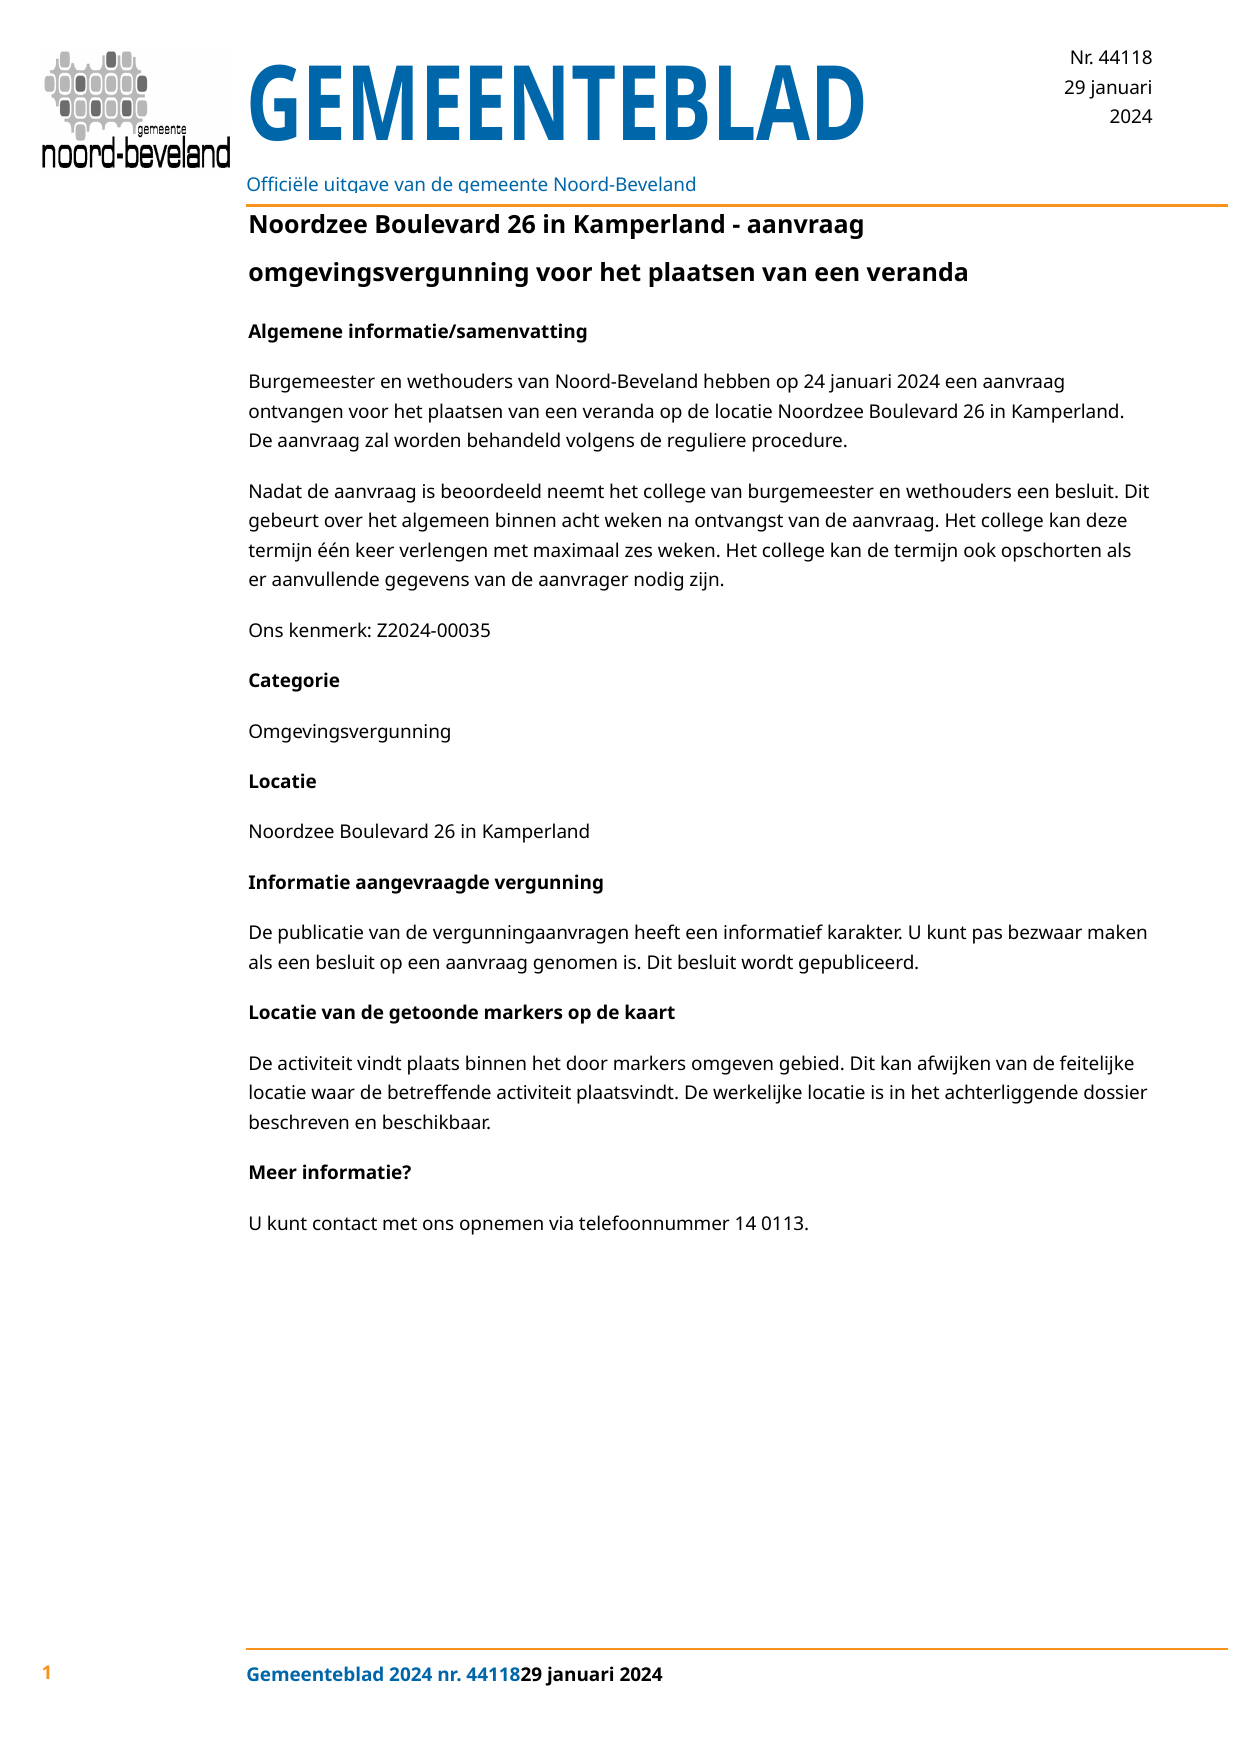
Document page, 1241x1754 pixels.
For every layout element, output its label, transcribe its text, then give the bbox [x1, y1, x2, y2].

text Ons kenmerk: Z2024-00035 [248, 617, 1152, 643]
text Noordzee Boulevard 26 in Kamperland [248, 819, 1152, 844]
text Locatie [248, 768, 1152, 794]
text Categorie [248, 667, 1152, 693]
text Meer informatie? [248, 1159, 1152, 1185]
picture [41, 47, 231, 172]
text Nadat de aanvraag is beoordeeld neemt het college van burgemeester en wethouders een besluit. Dit gebeurt over het algemeen binnen acht weken na ontvangst van de aanvraag. Het college kan deze termijn één keer verlengen met maximaal zes weken. Het college kan de termijn ook opschorten als er aanvullende gegevens van de aanvrager nodig zijn. [248, 478, 1152, 592]
text De publicatie van de vergunningaanvragen heeft een informatief karakter. U kunt pas bezwaar maken als een besluit op een aanvraag genomen is. Dit besluit wordt gepubliceerd. [248, 919, 1152, 975]
text Noordzee Boulevard 26 in Kamperland - aanvraag omgevingsvergunning voor het plaatsen van een veranda [248, 207, 1152, 288]
text U kunt contact met ons opnemen via telefoonnummer 14 0113. [248, 1210, 1152, 1236]
text Omgevingsvergunning [248, 718, 1152, 744]
text Informatie aangevraagde vergunning [248, 869, 1152, 895]
text De activiteit vindt plaats binnen het door markers omgeven gebied. Dit kan afwijken van de feitelijke locatie waar de betreffende activiteit plaatsvindt. De werkelijke locatie is in het achterliggende dossier beschreven en beschikbaar. [248, 1050, 1152, 1135]
text Algemene informatie/samenvatting [248, 318, 1152, 344]
text Burgemeester en wethouders van Noord-Beveland hebben op 24 januari 2024 een aanvraag ontvangen voor het plaatsen van een veranda op de locatie Noordzee Boulevard 26 in Kamperland. De aanvraag zal worden behandeld volgens de reguliere procedure. [248, 368, 1152, 453]
text Locatie van de getoonde markers op de kaart [248, 999, 1152, 1025]
